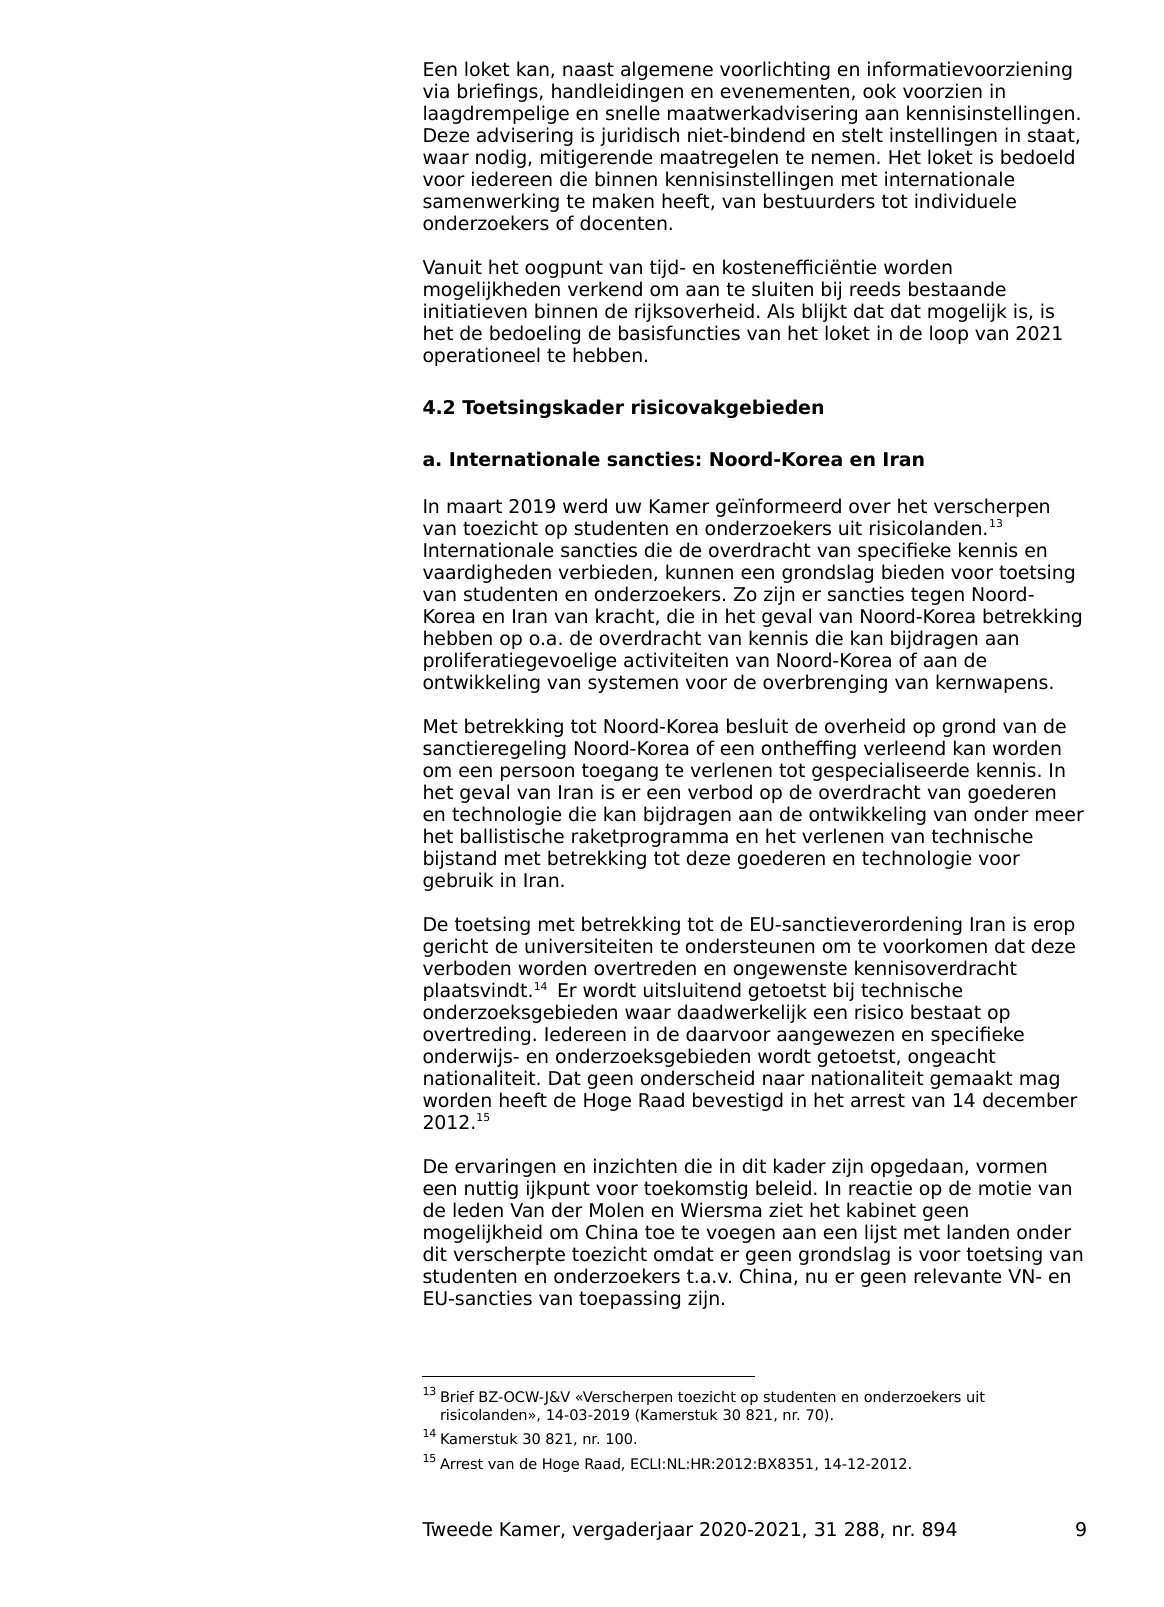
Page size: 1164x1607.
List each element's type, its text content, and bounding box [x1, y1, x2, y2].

subtitle a. Internationale sancties: Noord-Korea en Iran [422, 449, 1087, 471]
text Een loket kan, naast algemene voorlichting en informatievoorziening via briefings, handleidingen en evenementen, ook voorzien in laagdrempelige en snelle maatwerkadvisering aan kennisinstellingen. Deze advisering is juridisch niet-bindend en stelt instellingen in staat, waar nodig, mitigerende maatregelen te nemen. Het loket is bedoeld voor iedereen die binnen kennisinstellingen met internationale samenwerking te maken heeft, van bestuurders tot individuele onderzoekers of docenten. [422, 59, 1087, 235]
text Kamerstuk 30 821, nr. 100. [422, 1427, 1087, 1449]
subtitle 4.2 Toetsingskader risicovakgebieden [422, 397, 1087, 419]
text Arrest van de Hoge Raad, ECLI:NL:HR:2012:BX8351, 14-12-2012. [422, 1452, 1087, 1474]
text De ervaringen en inzichten die in dit kader zijn opgedaan, vormen een nuttig ijkpunt voor toekomstig beleid. In reactie op de motie van de leden Van der Molen en Wiersma ziet het kabinet geen mogelijkheid om China toe te voegen aan een lijst met landen onder dit verscherpte toezicht omdat er geen grondslag is voor toetsing van studenten en onderzoekers t.a.v. China, nu er geen relevante VN- en EU-sancties van toepassing zijn. [422, 1156, 1087, 1310]
text In maart 2019 werd uw Kamer geïnformeerd over het verscherpen van toezicht op studenten en onderzoekers uit risicolanden. Internationale sancties die de overdracht van specifieke kennis en vaardigheden verbieden, kunnen een grondslag bieden voor toetsing van studenten en onderzoekers. Zo zijn er sancties tegen Noord-Korea en Iran van kracht, die in het geval van Noord-Korea betrekking hebben op o.a. de overdracht van kennis die kan bijdragen aan proliferatiegevoelige activiteiten van Noord-Korea of aan de ontwikkeling van systemen voor de overbrenging van kernwapens. [422, 496, 1087, 694]
text Vanuit het oogpunt van tijd- en kostenefficiëntie worden mogelijkheden verkend om aan te sluiten bij reeds bestaande initiatieven binnen de rijksoverheid. Als blijkt dat dat mogelijk is, is het de bedoeling de basisfuncties van het loket in de loop van 2021 operationeel te hebben. [422, 257, 1087, 367]
text De toetsing met betrekking tot de EU-sanctieverordening Iran is erop gericht de universiteiten te ondersteunen om te voorkomen dat deze verboden worden overtreden en ongewenste kennisoverdracht plaatsvindt. Er wordt uitsluitend getoetst bij technische onderzoeksgebieden waar daadwerkelijk een risico bestaat op overtreding. Iedereen in de daarvoor aangewezen en specifieke onderwijs- en onderzoeksgebieden wordt getoetst, ongeacht nationaliteit. Dat geen onderscheid naar nationaliteit gemaakt mag worden heeft de Hoge Raad bevestigd in het arrest van 14 december 2012. [422, 914, 1087, 1134]
text Brief BZ-OCW-J&V «Verscherpen toezicht op studenten en onderzoekers uit risicolanden», 14-03-2019 (Kamerstuk 30 821, nr. 70). [422, 1385, 1087, 1424]
text Met betrekking tot Noord-Korea besluit de overheid op grond van de sanctieregeling Noord-Korea of een ontheffing verleend kan worden om een persoon toegang te verlenen tot gespecialiseerde kennis. In het geval van Iran is er een verbod op de overdracht van goederen en technologie die kan bijdragen aan de ontwikkeling van onder meer het ballistische raketprogramma en het verlenen van technische bijstand met betrekking tot deze goederen en technologie voor gebruik in Iran. [422, 716, 1087, 892]
